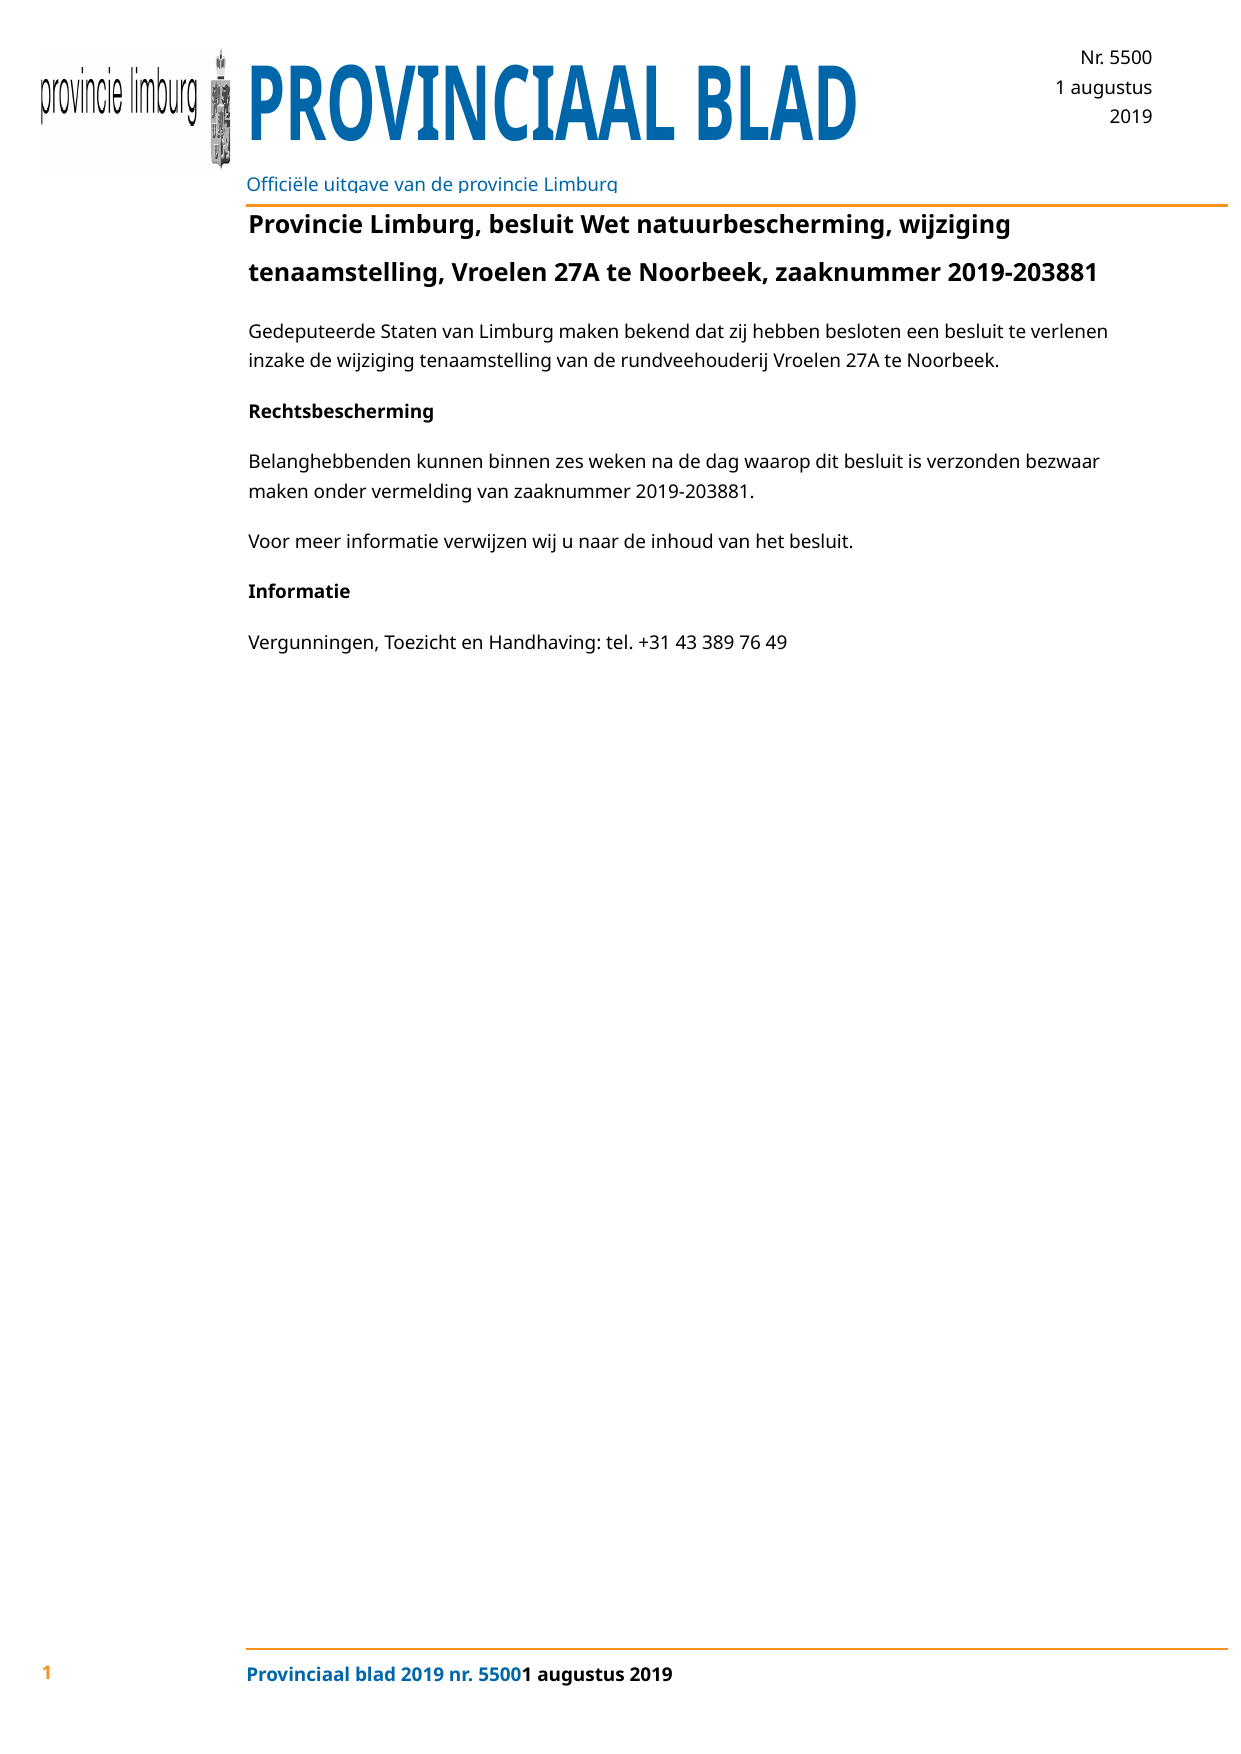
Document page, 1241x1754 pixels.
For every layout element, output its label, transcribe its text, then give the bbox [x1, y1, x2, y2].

text Rechtsbescherming [248, 398, 1152, 424]
text Belanghebbenden kunnen binnen zes weken na de dag waarop dit besluit is verzonden bezwaar maken onder vermelding van zaaknummer 2019-203881. [248, 448, 1152, 504]
text Provincie Limburg, besluit Wet natuurbescherming, wijziging tenaamstelling, Vroelen 27A te Noorbeek, zaaknummer 2019-203881 [248, 207, 1152, 288]
text Gedeputeerde Staten van Limburg maken bekend dat zij hebben besloten een besluit te verlenen inzake de wijziging tenaamstelling van de rundveehouderij Vroelen 27A te Noorbeek. [248, 318, 1152, 373]
text Voor meer informatie verwijzen wij u naar de inhoud van het besluit. [248, 528, 1152, 554]
text Vergunningen, Toezicht en Handhaving: tel. +31 43 389 76 49 [248, 629, 1152, 655]
text Informatie [248, 579, 1152, 604]
picture [41, 47, 231, 172]
